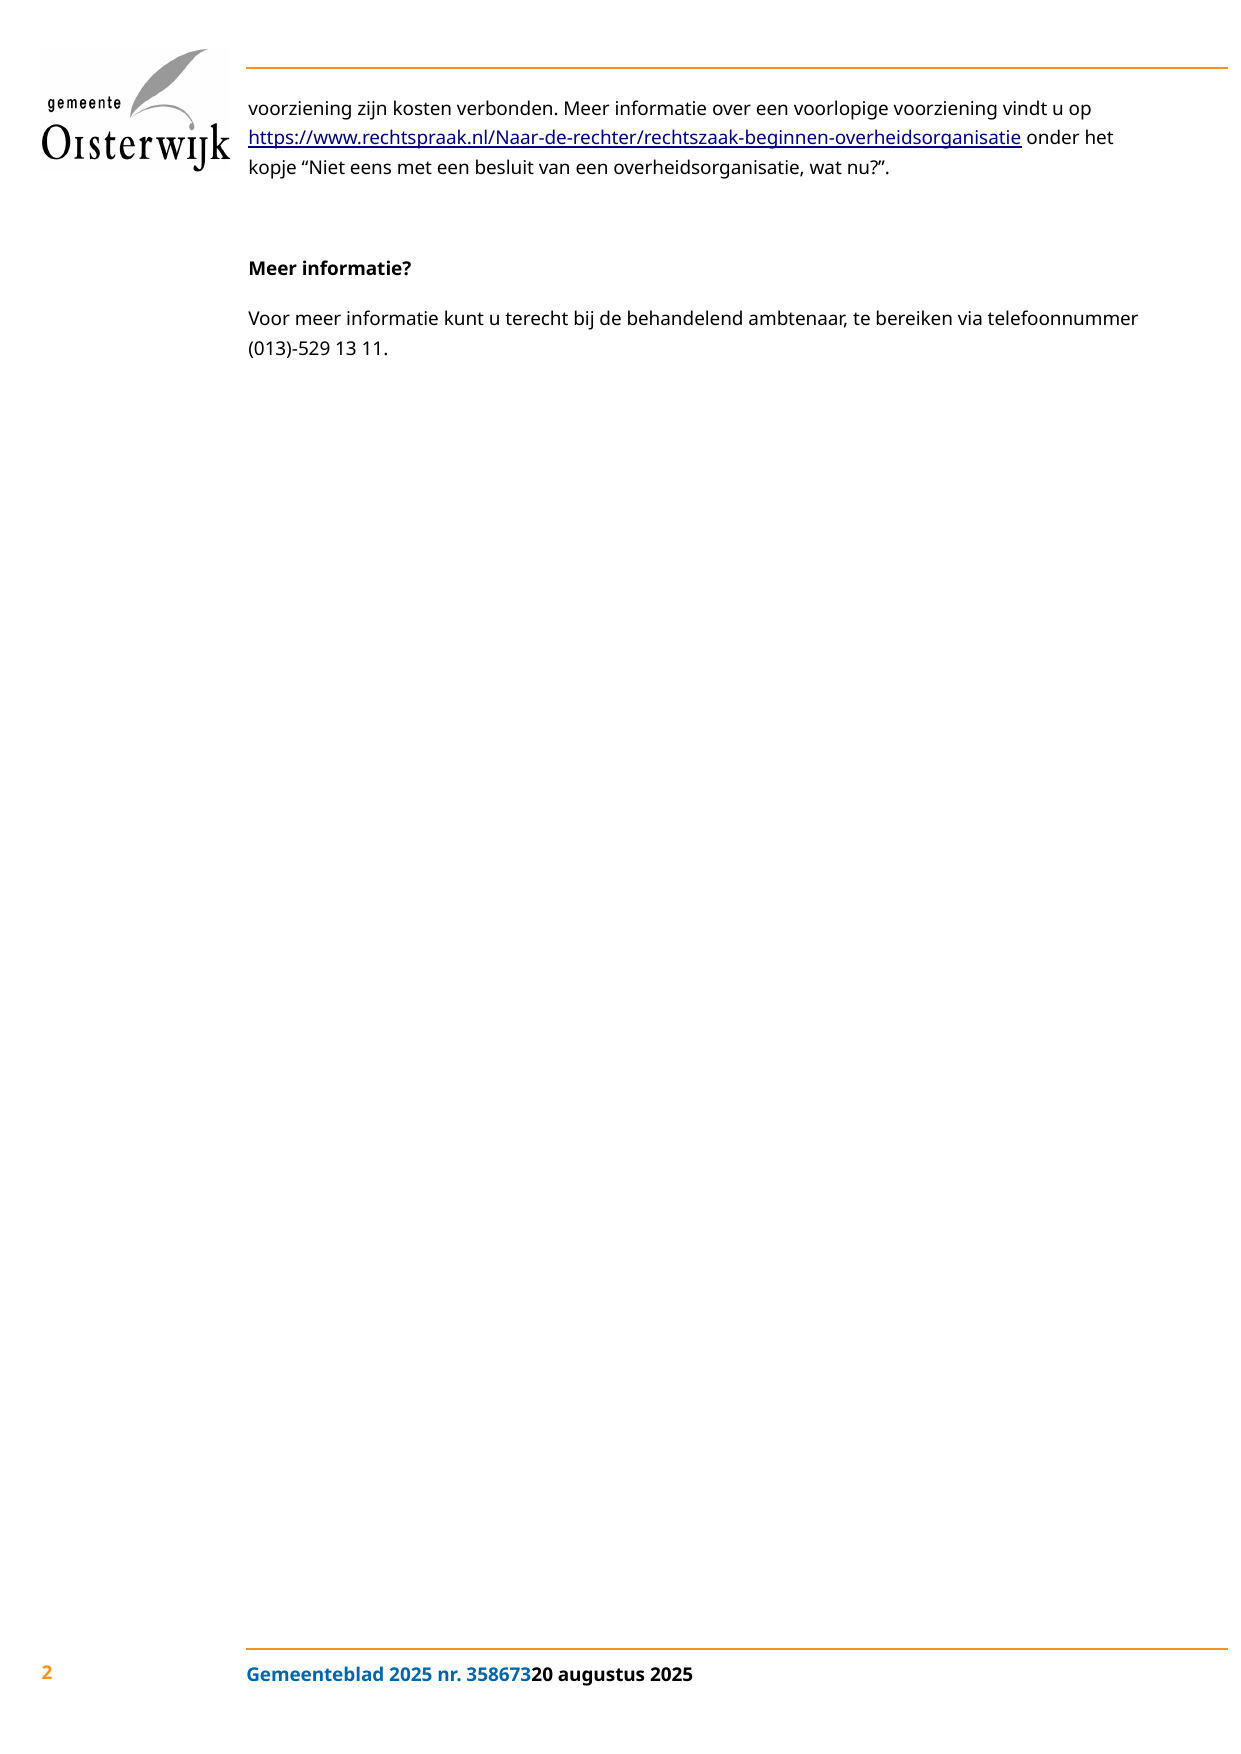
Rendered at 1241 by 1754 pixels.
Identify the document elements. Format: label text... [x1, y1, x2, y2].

text Voor meer informatie kunt u terecht bij de behandelend ambtenaar, te bereiken via telefoonnummer (013)-529 13 11. [248, 305, 1152, 361]
text voorziening zijn kosten verbonden. Meer informatie over een voorlopige voorziening vindt u op https://www.rechtspraak.nl/Naar-de-rechter/rechtszaak-beginnen-overheidsorganisatie onder het kopje “Niet eens met een besluit van een overheidsorganisatie, wat nu?”. [248, 95, 1152, 180]
text Meer informatie? [248, 255, 1152, 281]
picture [41, 47, 231, 172]
